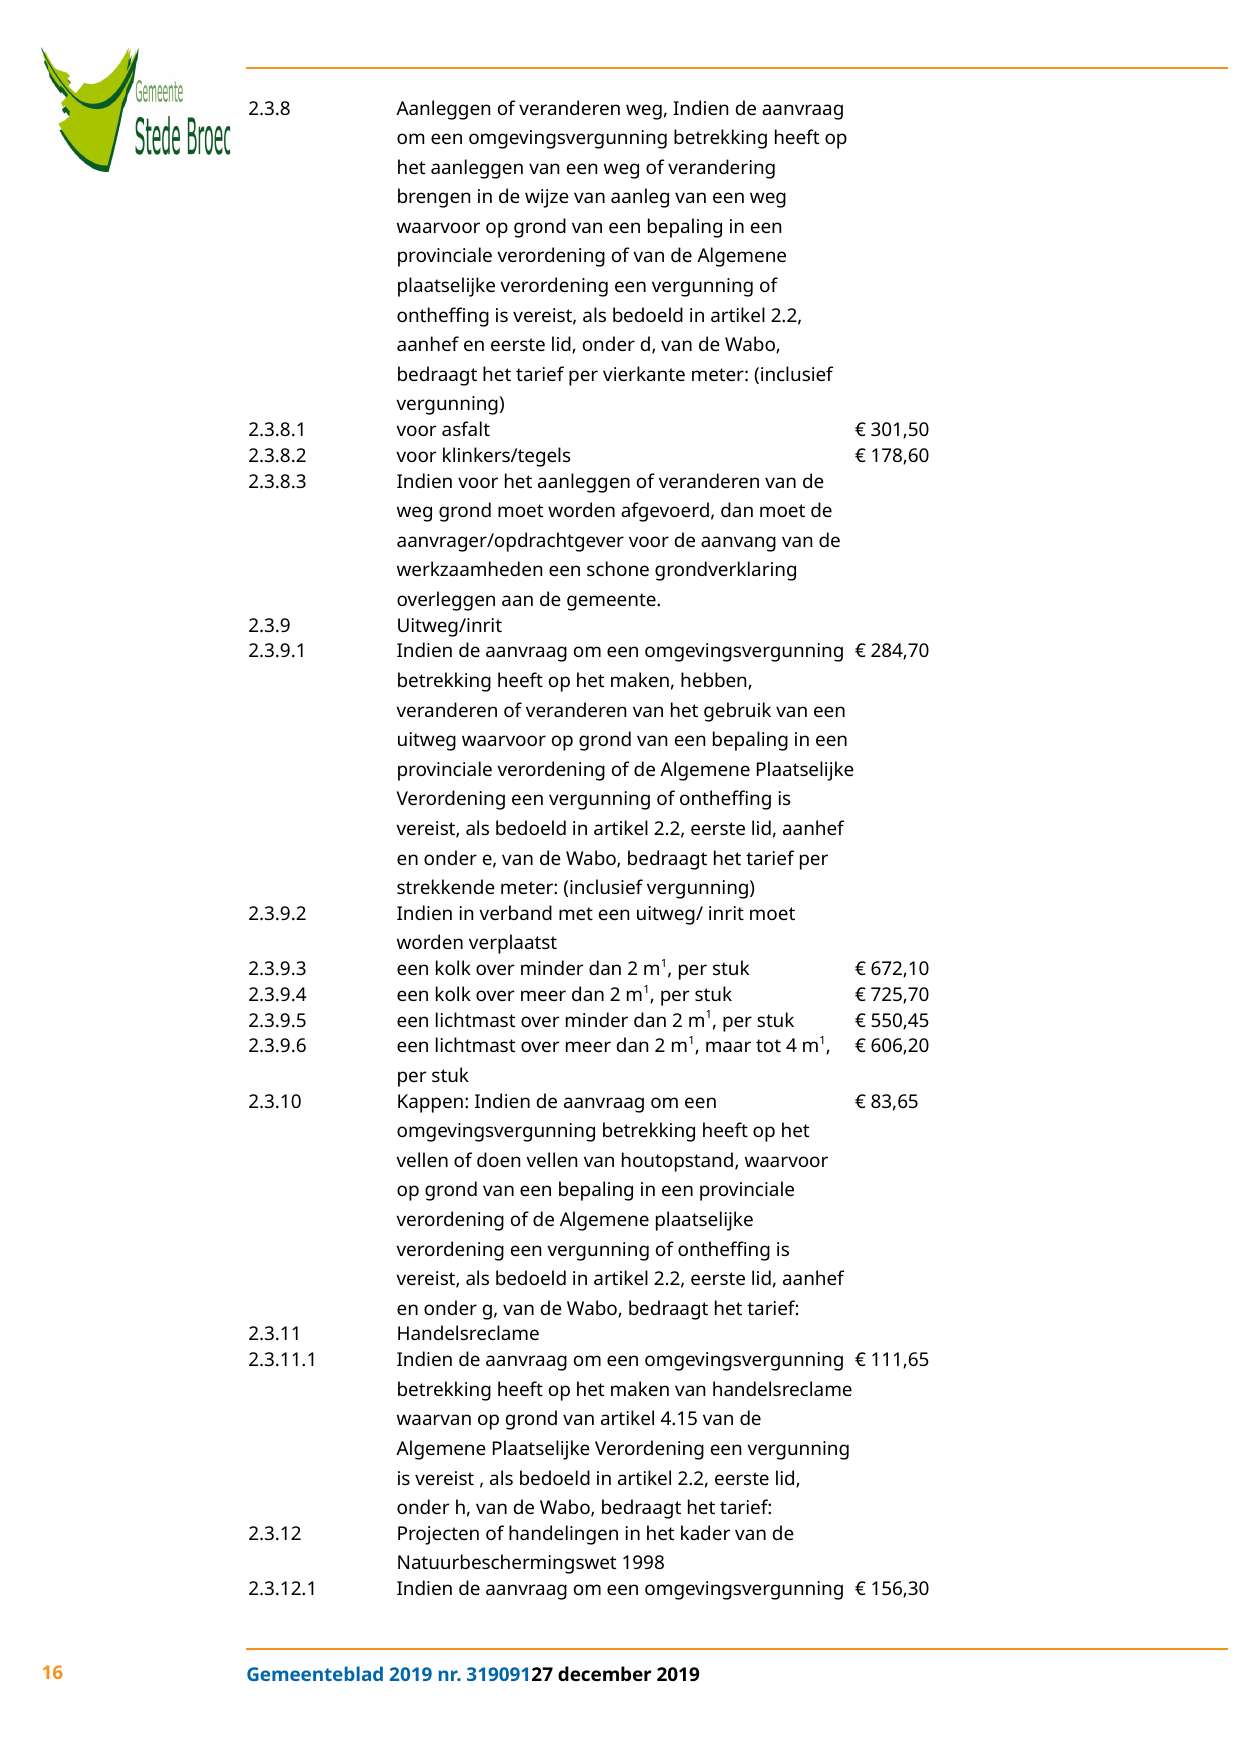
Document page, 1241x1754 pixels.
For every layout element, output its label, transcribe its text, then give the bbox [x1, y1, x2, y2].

table_cell [1003, 1007, 1152, 1032]
table_cell [855, 900, 1003, 955]
table_cell 2.3.8.1 [248, 416, 396, 442]
table_cell 2.3.9.2 [248, 900, 396, 955]
table_cell € 156,30 [855, 1575, 1003, 1601]
table_cell 2.3.12.1 [248, 1575, 396, 1601]
table_cell € 725,70 [855, 981, 1003, 1007]
table_cell Indien voor het aanleggen of veranderen van de weg grond moet worden afgevoerd, dan moet de aanvrager/opdrachtgever voor de aanvang van de werkzaamheden een schone grondverklaring overleggen aan de gemeente. [396, 468, 855, 612]
table_cell 2.3.9.3 [248, 955, 396, 981]
table_cell Uitweg/inrit [396, 612, 855, 638]
table_cell [1003, 1033, 1152, 1088]
table_cell [855, 95, 1003, 416]
table_cell 2.3.9.4 [248, 981, 396, 1007]
table_cell Projecten of handelingen in het kader van de Natuurbeschermingswet 1998 [396, 1520, 855, 1575]
table_cell [1003, 1088, 1152, 1321]
table_cell 2.3.8.3 [248, 468, 396, 612]
table_cell 2.3.11 [248, 1321, 396, 1346]
table_cell [1003, 1321, 1152, 1346]
table_cell een kolk over meer dan 2 m1, per stuk [396, 981, 855, 1007]
table_cell [1003, 1346, 1152, 1520]
table_cell [855, 1321, 1003, 1346]
table_cell 2.3.10 [248, 1088, 396, 1321]
table_cell 2.3.9 [248, 612, 396, 638]
table_cell € 301,50 [855, 416, 1003, 442]
table_cell [1003, 1575, 1152, 1601]
table_cell [1003, 95, 1152, 416]
table_cell voor klinkers/tegels [396, 442, 855, 468]
table_cell 2.3.9.1 [248, 638, 396, 900]
table_cell [1003, 981, 1152, 1007]
table_cell € 672,10 [855, 955, 1003, 981]
table_cell 2.3.9.6 [248, 1033, 396, 1088]
table_cell [855, 1520, 1003, 1575]
table_cell Handelsreclame [396, 1321, 855, 1346]
table_cell [1003, 900, 1152, 955]
table_cell € 284,70 [855, 638, 1003, 900]
table_cell € 178,60 [855, 442, 1003, 468]
table_cell [1003, 612, 1152, 638]
table_cell [855, 612, 1003, 638]
table_cell € 606,20 [855, 1033, 1003, 1088]
table_cell € 550,45 [855, 1007, 1003, 1032]
table_cell [855, 468, 1003, 612]
table_cell € 111,65 [855, 1346, 1003, 1520]
table_cell [1003, 468, 1152, 612]
table_cell 2.3.8.2 [248, 442, 396, 468]
table_cell 2.3.9.5 [248, 1007, 396, 1032]
table_cell Indien in verband met een uitweg/ inrit moet worden verplaatst [396, 900, 855, 955]
table_cell voor asfalt [396, 416, 855, 442]
table_cell Aanleggen of veranderen weg, Indien de aanvraag om een omgevingsvergunning betrekking heeft op het aanleggen van een weg of verandering brengen in de wijze van aanleg van een weg waarvoor op grond van een bepaling in een provinciale verordening of van de Algemene plaatselijke verordening een vergunning of ontheffing is vereist, als bedoeld in artikel 2.2, aanhef en eerste lid, onder d, van de Wabo, bedraagt het tarief per vierkante meter: (inclusief vergunning) [396, 95, 855, 416]
table_cell 2.3.11.1 [248, 1346, 396, 1520]
table_cell 2.3.12 [248, 1520, 396, 1575]
table_cell € 83,65 [855, 1088, 1003, 1321]
table_cell een lichtmast over meer dan 2 m1, maar tot 4 m1, per stuk [396, 1033, 855, 1088]
table_cell Indien de aanvraag om een omgevingsvergunning betrekking heeft op het maken van handelsreclame waarvan op grond van artikel 4.15 van de Algemene Plaatselijke Verordening een vergunning is vereist , als bedoeld in artikel 2.2, eerste lid, onder h, van de Wabo, bedraagt het tarief: [396, 1346, 855, 1520]
table_cell [1003, 442, 1152, 468]
picture [41, 47, 231, 172]
table_cell [1003, 416, 1152, 442]
table_cell een kolk over minder dan 2 m1, per stuk [396, 955, 855, 981]
table_cell [1003, 955, 1152, 981]
table_cell Indien de aanvraag om een omgevingsvergunning [396, 1575, 855, 1601]
table_cell [1003, 1520, 1152, 1575]
table_cell Kappen: Indien de aanvraag om een omgevingsvergunning betrekking heeft op het vellen of doen vellen van houtopstand, waarvoor op grond van een bepaling in een provinciale verordening of de Algemene plaatselijke verordening een vergunning of ontheffing is vereist, als bedoeld in artikel 2.2, eerste lid, aanhef en onder g, van de Wabo, bedraagt het tarief: [396, 1088, 855, 1321]
table_cell een lichtmast over minder dan 2 m1, per stuk [396, 1007, 855, 1032]
table_cell Indien de aanvraag om een omgevingsvergunning betrekking heeft op het maken, hebben, veranderen of veranderen van het gebruik van een uitweg waarvoor op grond van een bepaling in een provinciale verordening of de Algemene Plaatselijke Verordening een vergunning of ontheffing is vereist, als bedoeld in artikel 2.2, eerste lid, aanhef en onder e, van de Wabo, bedraagt het tarief per strekkende meter: (inclusief vergunning) [396, 638, 855, 900]
table_cell 2.3.8 [248, 95, 396, 416]
table_cell [1003, 638, 1152, 900]
